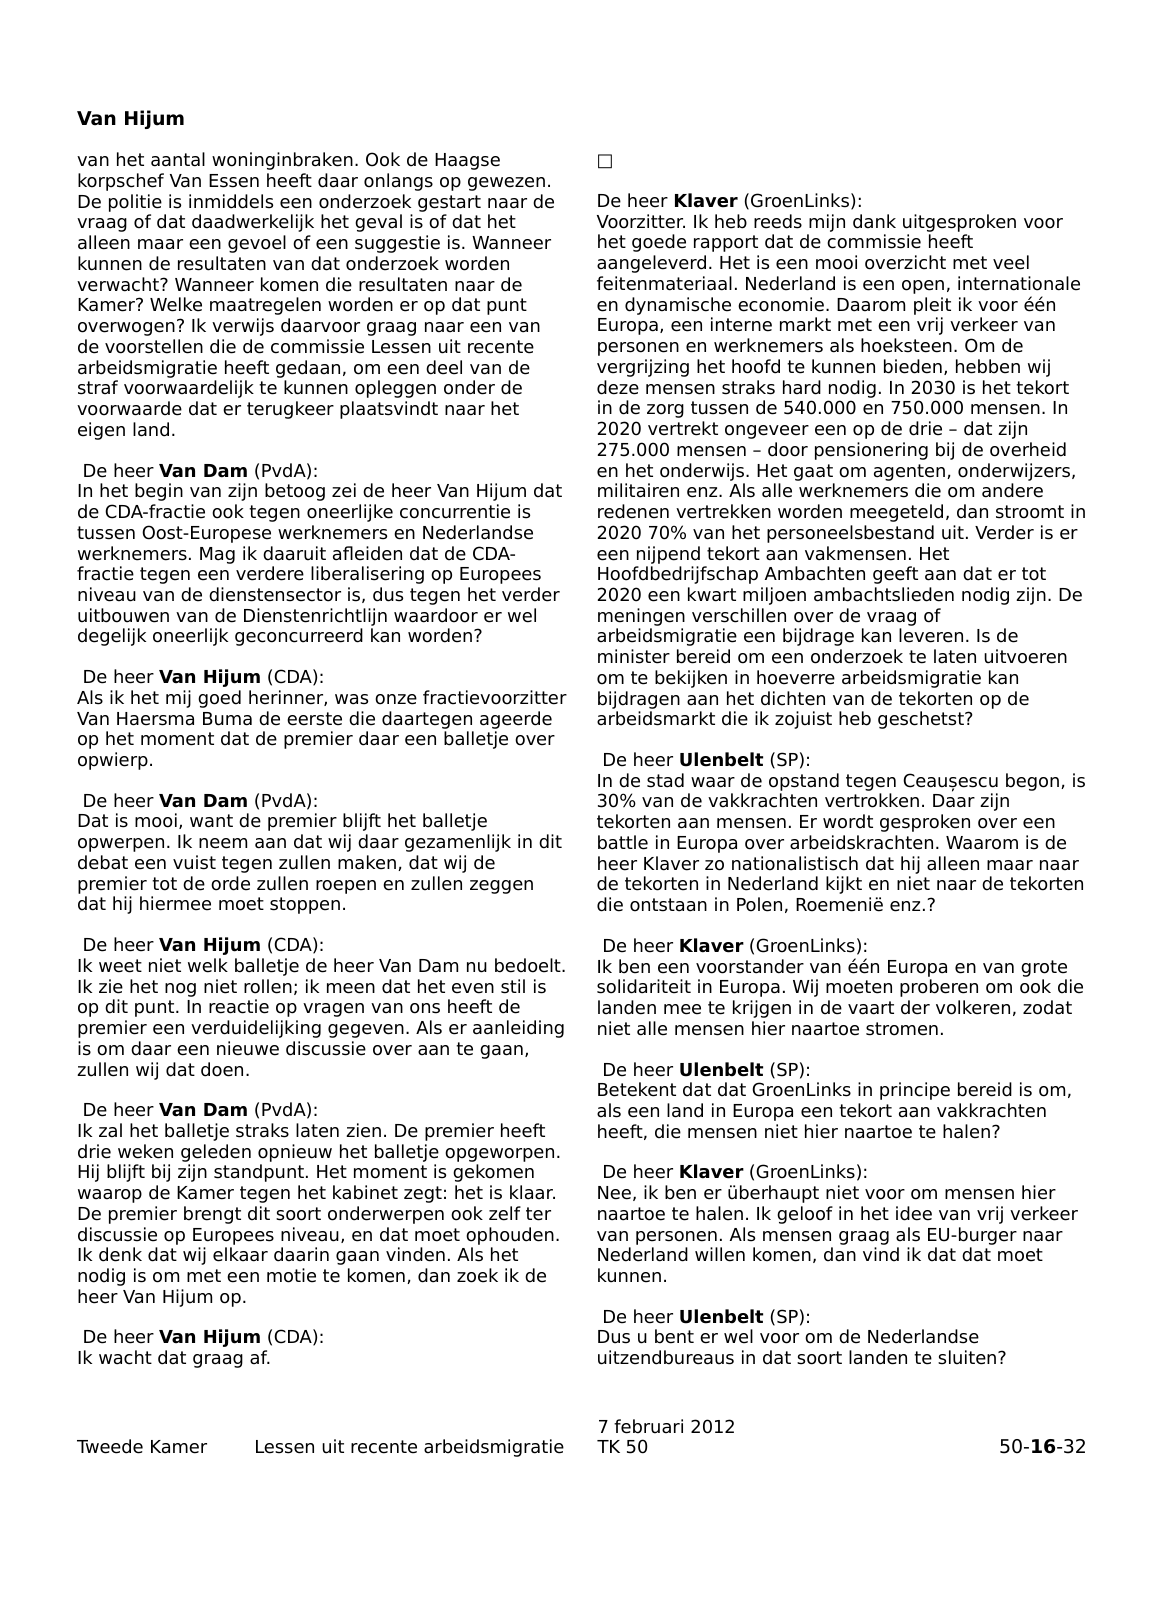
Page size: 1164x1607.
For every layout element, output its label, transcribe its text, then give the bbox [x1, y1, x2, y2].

text Nee, ik ben er überhaupt niet voor om mensen hier naartoe te halen. Ik geloof in het idee van vrij verkeer van personen. Als mensen graag als EU-burger naar Nederland willen komen, dan vind ik dat dat moet kunnen. [596, 1183, 1087, 1287]
text De heer Ulenbelt (SP): [596, 1059, 1087, 1080]
text □ [596, 150, 1087, 171]
text Ik wacht dat graag af. [77, 1348, 567, 1369]
text De heer Van Dam (PvdA): [77, 791, 567, 811]
text De heer Klaver (GroenLinks): [596, 1162, 1087, 1183]
text Ik weet niet welk balletje de heer Van Dam nu bedoelt. Ik zie het nog niet rollen; ik meen dat het even stil is op dit punt. In reactie op vragen van ons heeft de premier een verduidelijking gegeven. Als er aanleiding is om daar een nieuwe discussie over aan te gaan, zullen wij dat doen. [77, 956, 567, 1080]
text Voorzitter. Ik heb reeds mijn dank uitgesproken voor het goede rapport dat de commissie heeft aangeleverd. Het is een mooi overzicht met veel feitenmateriaal. Nederland is een open, internationale en dynamische economie. Daarom pleit ik voor één Europa, een interne markt met een vrij verkeer van personen en werknemers als hoeksteen. Om de vergrijzing het hoofd te kunnen bieden, hebben wij deze mensen straks hard nodig. In 2030 is het tekort in de zorg tussen de 540.000 en 750.000 mensen. In 2020 vertrekt ongeveer een op de drie – dat zijn 275.000 mensen – door pensionering bij de overheid en het onderwijs. Het gaat om agenten, onderwijzers, militairen enz. Als alle werknemers die om andere redenen vertrekken worden meegeteld, dan stroomt in 2020 70% van het personeelsbestand uit. Verder is er een nijpend tekort aan vakmensen. Het Hoofdbedrijfschap Ambachten geeft aan dat er tot 2020 een kwart miljoen ambachtslieden nodig zijn. De meningen verschillen over de vraag of arbeidsmigratie een bijdrage kan leveren. Is de minister bereid om een onderzoek te laten uitvoeren om te bekijken in hoeverre arbeidsmigratie kan bijdragen aan het dichten van de tekorten op de arbeidsmarkt die ik zojuist heb geschetst? [596, 212, 1087, 730]
text van het aantal woninginbraken. Ook de Haagse korpschef Van Essen heeft daar onlangs op gewezen. De politie is inmiddels een onderzoek gestart naar de vraag of dat daadwerkelijk het geval is of dat het alleen maar een gevoel of een suggestie is. Wanneer kunnen de resultaten van dat onderzoek worden verwacht? Wanneer komen die resultaten naar de Kamer? Welke maatregelen worden er op dat punt overwogen? Ik verwijs daarvoor graag naar een van de voorstellen die de commissie Lessen uit recente arbeidsmigratie heeft gedaan, om een deel van de straf voorwaardelijk te kunnen opleggen onder de voorwaarde dat er terugkeer plaatsvindt naar het eigen land. [77, 150, 567, 440]
text Dus u bent er wel voor om de Nederlandse uitzendbureaus in dat soort landen te sluiten? [596, 1327, 1087, 1369]
text De heer Klaver (GroenLinks): [596, 936, 1087, 956]
text In het begin van zijn betoog zei de heer Van Hijum dat de CDA-fractie ook tegen oneerlijke concurrentie is tussen Oost-Europese werknemers en Nederlandse werknemers. Mag ik daaruit afleiden dat de CDA-fractie tegen een verdere liberalisering op Europees niveau van de dienstensector is, dus tegen het verder uitbouwen van de Dienstenrichtlijn waardoor er wel degelijk oneerlijk geconcurreerd kan worden? [77, 481, 567, 647]
text Ik zal het balletje straks laten zien. De premier heeft drie weken geleden opnieuw het balletje opgeworpen. Hij blijft bij zijn standpunt. Het moment is gekomen waarop de Kamer tegen het kabinet zegt: het is klaar. De premier brengt dit soort onderwerpen ook zelf ter discussie op Europees niveau, en dat moet ophouden. Ik denk dat wij elkaar daarin gaan vinden. Als het nodig is om met een motie te komen, dan zoek ik de heer Van Hijum op. [77, 1121, 567, 1307]
text Als ik het mij goed herinner, was onze fractievoorzitter Van Haersma Buma de eerste die daartegen ageerde op het moment dat de premier daar een balletje over opwierp. [77, 688, 567, 771]
text De heer Van Dam (PvdA): [77, 460, 567, 481]
text De heer Van Hijum (CDA): [77, 935, 567, 956]
text De heer Van Dam (PvdA): [77, 1100, 567, 1121]
text Dat is mooi, want de premier blijft het balletje opwerpen. Ik neem aan dat wij daar gezamenlijk in dit debat een vuist tegen zullen maken, dat wij de premier tot de orde zullen roepen en zullen zeggen dat hij hiermee moet stoppen. [77, 811, 567, 915]
text De heer Ulenbelt (SP): [596, 750, 1087, 771]
text De heer Van Hijum (CDA): [77, 1327, 567, 1348]
text De heer Ulenbelt (SP): [596, 1307, 1087, 1327]
text Ik ben een voorstander van één Europa en van grote solidariteit in Europa. Wij moeten proberen om ook die landen mee te krijgen in de vaart der volkeren, zodat niet alle mensen hier naartoe stromen. [596, 956, 1087, 1039]
text De heer Van Hijum (CDA): [77, 667, 567, 688]
text De heer Klaver (GroenLinks): [596, 191, 1087, 212]
text In de stad waar de opstand tegen Ceaușescu begon, is 30% van de vakkrachten vertrokken. Daar zijn tekorten aan mensen. Er wordt gesproken over een battle in Europa over arbeidskrachten. Waarom is de heer Klaver zo nationalistisch dat hij alleen maar naar de tekorten in Nederland kijkt en niet naar de tekorten die ontstaan in Polen, Roemenië enz.? [596, 771, 1087, 916]
text Betekent dat dat GroenLinks in principe bereid is om, als een land in Europa een tekort aan vakkrachten heeft, die mensen niet hier naartoe te halen? [596, 1080, 1087, 1142]
